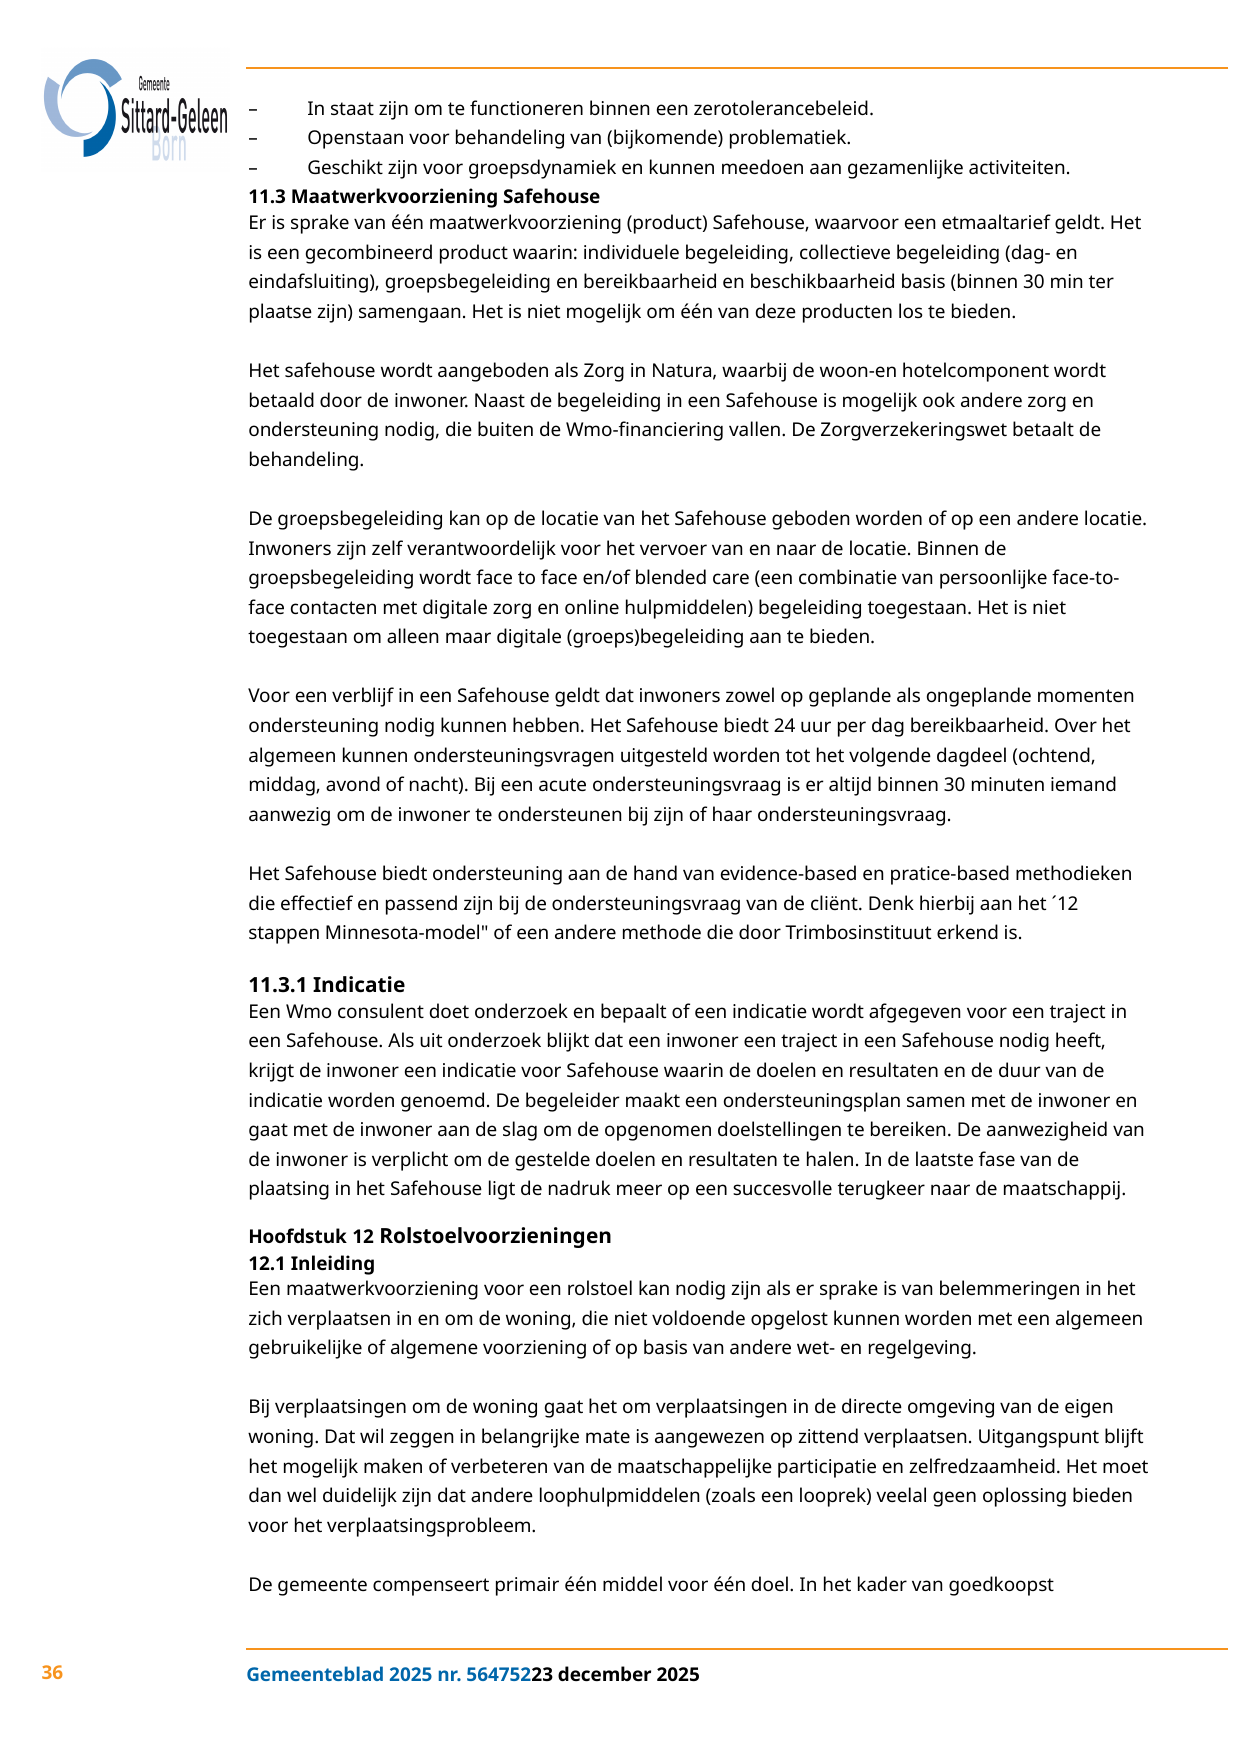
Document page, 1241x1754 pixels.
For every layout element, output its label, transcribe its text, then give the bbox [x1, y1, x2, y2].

text De gemeente compenseert primair één middel voor één doel. In het kader van goedkoopst [248, 1571, 1152, 1597]
picture [41, 47, 231, 172]
text De groepsbegeleiding kan op de locatie van het Safehouse geboden worden of op een andere locatie. Inwoners zijn zelf verantwoordelijk voor het vervoer van en naar de locatie. Binnen de groepsbegeleiding wordt face to face en/of blended care (een combinatie van persoonlijke face-to-face contacten met digitale zorg en online hulpmiddelen) begeleiding toegestaan. Het is niet toegestaan om alleen maar digitale (groeps)begeleiding aan te bieden. [248, 505, 1152, 649]
text 11.3.1 Indicatie [248, 970, 1152, 998]
text Hoofdstuk 12 Rolstoelvoorzieningen [248, 1221, 1152, 1250]
text Een maatwerkvoorziening voor een rolstoel kan nodig zijn als er sprake is van belemmeringen in het zich verplaatsen in en om de woning, die niet voldoende opgelost kunnen worden met een algemeen gebruikelijke of algemene voorziening of op basis van andere wet- en regelgeving. [248, 1275, 1152, 1360]
text Er is sprake van één maatwerkvoorziening (product) Safehouse, waarvoor een etmaaltarief geldt. Het is een gecombineerd product waarin: individuele begeleiding, collectieve begeleiding (dag- en eindafsluiting), groepsbegeleiding en bereikbaarheid en beschikbaarheid basis (binnen 30 min ter plaatse zijn) samengaan. Het is niet mogelijk om één van deze producten los te bieden. [248, 209, 1152, 324]
text Voor een verblijf in een Safehouse geldt dat inwoners zowel op geplande als ongeplande momenten ondersteuning nodig kunnen hebben. Het Safehouse biedt 24 uur per dag bereikbaarheid. Over het algemeen kunnen ondersteuningsvragen uitgesteld worden tot het volgende dagdeel (ochtend, middag, avond of nacht). Bij een acute ondersteuningsvraag is er altijd binnen 30 minuten iemand aanwezig om de inwoner te ondersteunen bij zijn of haar ondersteuningsvraag. [248, 683, 1152, 827]
text Het Safehouse biedt ondersteuning aan de hand van evidence-based en pratice-based methodieken die effectief en passend zijn bij de ondersteuningsvraag van de cliënt. Denk hierbij aan het ´12 stappen Minnesota-model" of een andere methode die door Trimbosinstituut erkend is. [248, 860, 1152, 945]
list Geschikt zijn voor groepsdynamiek en kunnen meedoen aan gezamenlijke activiteiten. [248, 154, 1152, 180]
text Bij verplaatsingen om de woning gaat het om verplaatsingen in de directe omgeving van de eigen woning. Dat wil zeggen in belangrijke mate is aangewezen op zittend verplaatsen. Uitgangspunt blijft het mogelijk maken of verbeteren van de maatschappelijke participatie en zelfredzaamheid. Het moet dan wel duidelijk zijn dat andere loophulpmiddelen (zoals een looprek) veelal geen oplossing bieden voor het verplaatsingsprobleem. [248, 1394, 1152, 1538]
text 12.1 Inleiding [248, 1250, 1152, 1275]
list In staat zijn om te functioneren binnen een zerotolerancebeleid. [248, 95, 1152, 121]
text Een Wmo consulent doet onderzoek en bepaalt of een indicatie wordt afgegeven voor een traject in een Safehouse. Als uit onderzoek blijkt dat een inwoner een traject in een Safehouse nodig heeft, krijgt de inwoner een indicatie voor Safehouse waarin de doelen en resultaten en de duur van de indicatie worden genoemd. De begeleider maakt een ondersteuningsplan samen met de inwoner en gaat met de inwoner aan de slag om de opgenomen doelstellingen te bereiken. De aanwezigheid van de inwoner is verplicht om de gestelde doelen en resultaten te halen. In de laatste fase van de plaatsing in het Safehouse ligt de nadruk meer op een succesvolle terugkeer naar de maatschappij. [248, 998, 1152, 1201]
text 11.3 Maatwerkvoorziening Safehouse [248, 183, 1152, 209]
text Het safehouse wordt aangeboden als Zorg in Natura, waarbij de woon-en hotelcomponent wordt betaald door de inwoner. Naast de begeleiding in een Safehouse is mogelijk ook andere zorg en ondersteuning nodig, die buiten de Wmo-financiering vallen. De Zorgverzekeringswet betaalt de behandeling. [248, 357, 1152, 472]
list Openstaan voor behandeling van (bijkomende) problematiek. [248, 124, 1152, 150]
